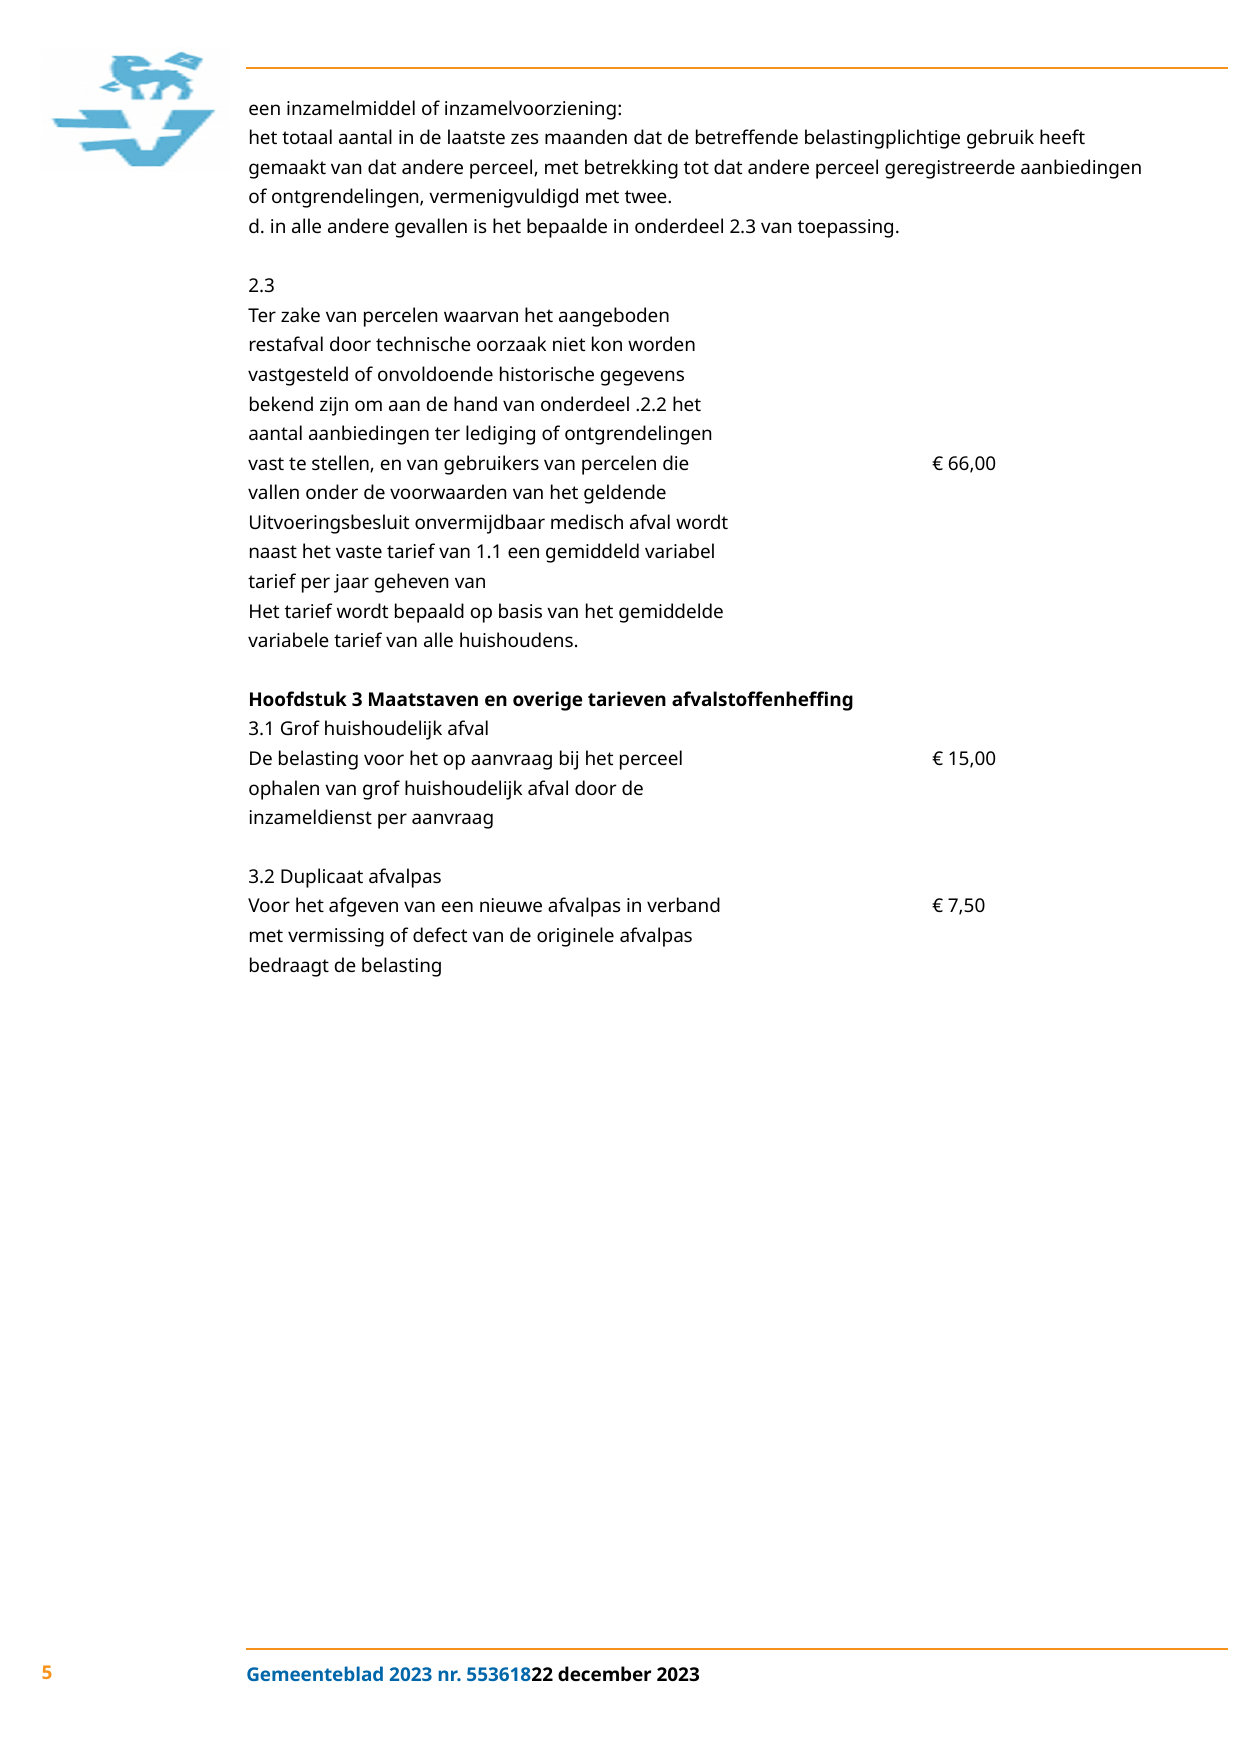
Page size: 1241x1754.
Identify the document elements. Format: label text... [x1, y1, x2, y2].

table_header [738, 745, 932, 830]
table_header € 66,00 [932, 302, 1152, 653]
table_header € 7,50 [932, 893, 1152, 977]
text 2.3 [248, 272, 1152, 298]
text het totaal aantal in de laatste zes maanden dat de betreffende belastingplichtige gebruik heeft gemaakt van dat andere perceel, met betrekking tot dat andere perceel geregistreerde aanbiedingen of ontgrendelingen, vermenigvuldigd met twee. [248, 124, 1152, 209]
table_header [738, 302, 932, 653]
table_header [738, 893, 932, 977]
table_header € 15,00 [932, 745, 1152, 830]
text 3.2 Duplicaat afvalpas [248, 863, 1152, 889]
text 3.1 Grof huishoudelijk afval [248, 716, 1152, 741]
picture [41, 47, 231, 172]
text d. in alle andere gevallen is het bepaalde in onderdeel 2.3 van toepassing. [248, 213, 1152, 239]
text een inzamelmiddel of inzamelvoorziening: [248, 95, 1152, 121]
table_header Ter zake van percelen waarvan het aangeboden restafval door technische oorzaak niet kon worden vastgesteld of onvoldoende historische gegevens bekend zijn om aan de hand van onderdeel .2.2 het aantal aanbiedingen ter lediging of ontgrendelingen vast te stellen, en van gebruikers van percelen die vallen onder de voorwaarden van het geldende Uitvoeringsbesluit onvermijdbaar medisch afval wordt naast het vaste tarief van 1.1 een gemiddeld variabel tarief per jaar geheven van Het tarief wordt bepaald op basis van het gemiddelde variabele tarief van alle huishoudens. [248, 302, 738, 653]
text Hoofdstuk 3 Maatstaven en overige tarieven afvalstoffenheffing [248, 686, 1152, 712]
table_header De belasting voor het op aanvraag bij het perceel ophalen van grof huishoudelijk afval door de inzameldienst per aanvraag [248, 745, 738, 830]
table_header Voor het afgeven van een nieuwe afvalpas in verband met vermissing of defect van de originele afvalpas bedraagt de belasting [248, 893, 738, 977]
